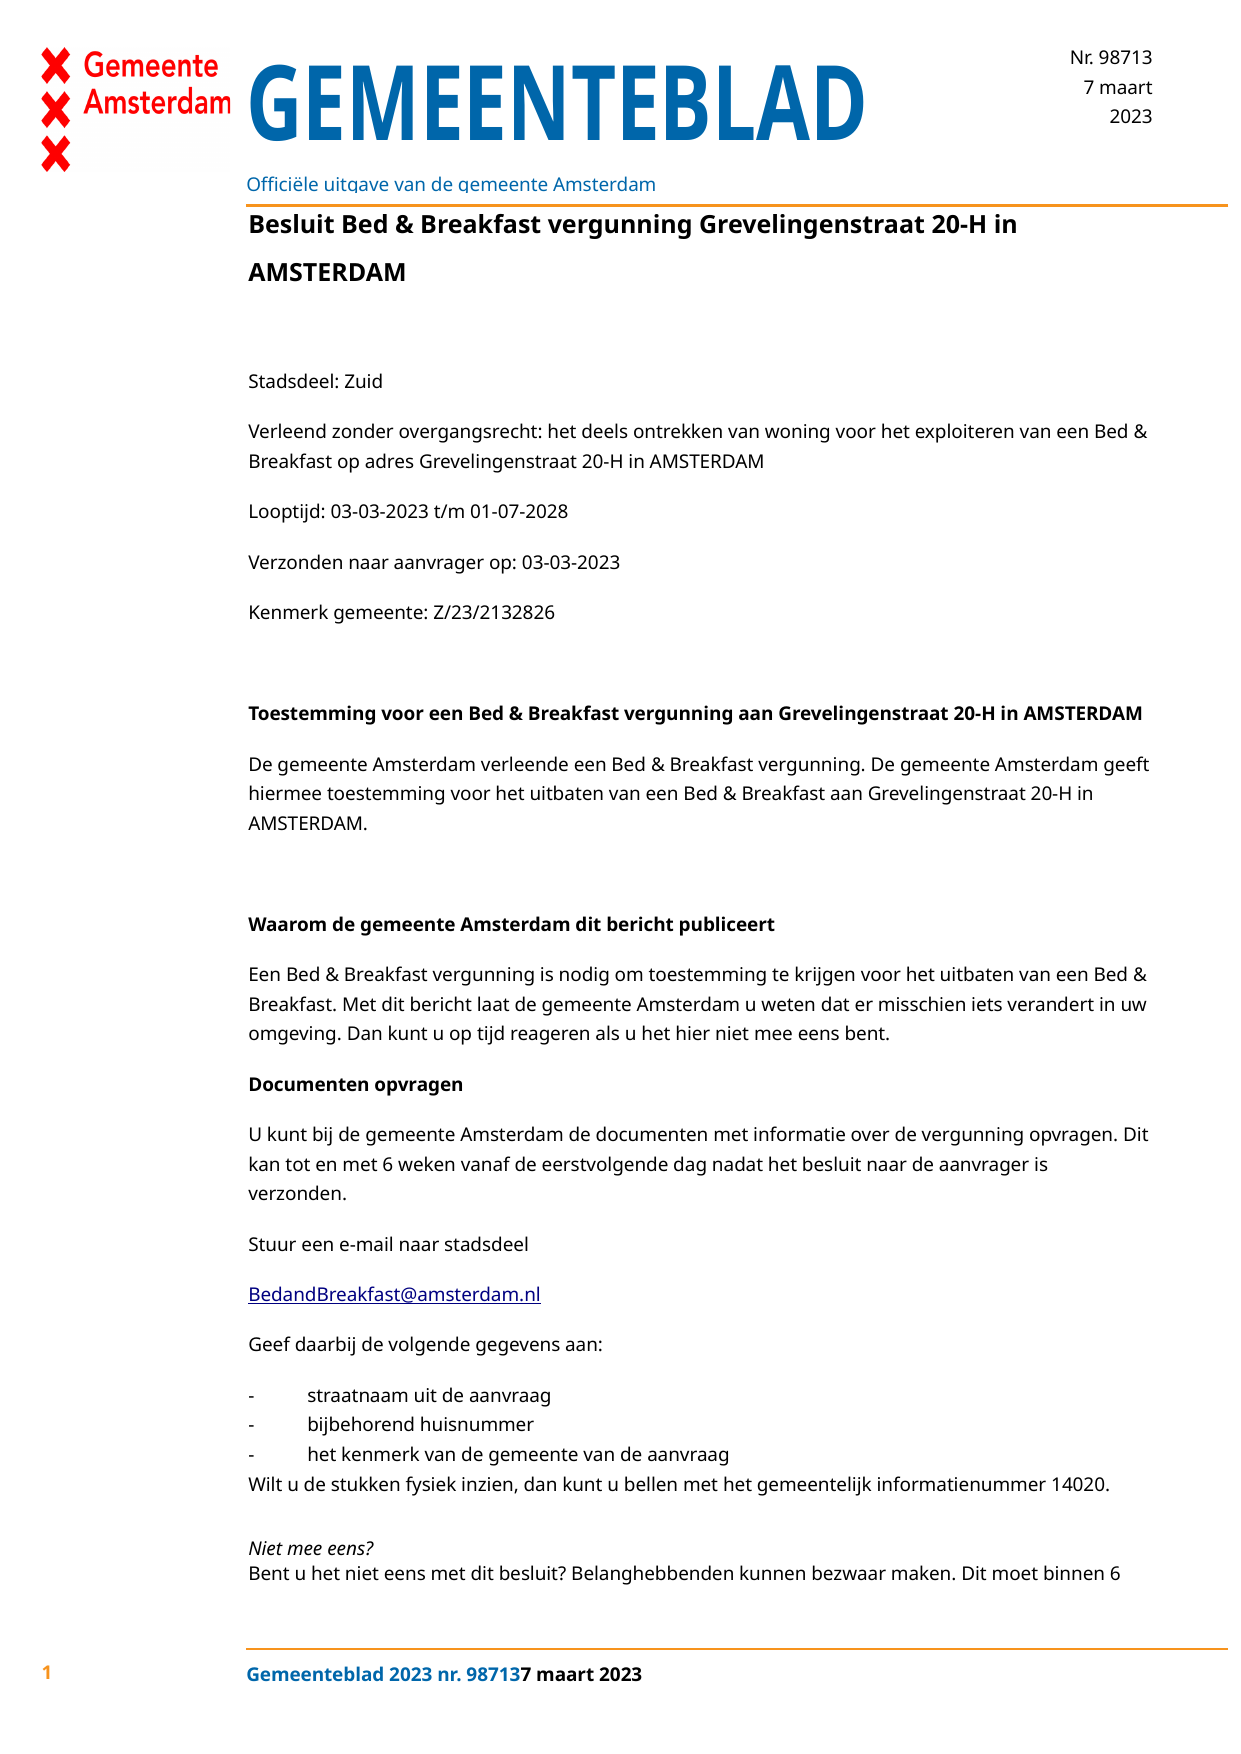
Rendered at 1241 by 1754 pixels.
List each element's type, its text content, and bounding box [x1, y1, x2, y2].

text Verleend zonder overgangsrecht: het deels ontrekken van woning voor het exploiteren van een Bed & Breakfast op adres Grevelingenstraat 20-H in AMSTERDAM [248, 419, 1152, 474]
text Looptijd: 03-03-2023 t/m 01-07-2028 [248, 499, 1152, 524]
text Niet mee eens? [248, 1535, 1152, 1561]
text De gemeente Amsterdam verleende een Bed & Breakfast vergunning. De gemeente Amsterdam geeft hiermee toestemming voor het uitbaten van een Bed & Breakfast aan Grevelingenstraat 20-H in AMSTERDAM. [248, 751, 1152, 836]
text Waarom de gemeente Amsterdam dit bericht publiceert [248, 911, 1152, 937]
text Geef daarbij de volgende gegevens aan: [248, 1332, 1152, 1357]
text Een Bed & Breakfast vergunning is nodig om toestemming te krijgen voor het uitbaten van een Bed & Breakfast. Met dit bericht laat de gemeente Amsterdam u weten dat er misschien iets verandert in uw omgeving. Dan kunt u op tijd reageren als u het hier niet mee eens bent. [248, 961, 1152, 1046]
picture [41, 47, 231, 172]
text Bent u het niet eens met dit besluit? Belanghebbenden kunnen bezwaar maken. Dit moet binnen 6 [248, 1561, 1152, 1586]
list straatnaam uit de aanvraag [248, 1382, 1152, 1408]
text Verzonden naar aanvrager op: 03-03-2023 [248, 549, 1152, 575]
text Kenmerk gemeente: Z/23/2132826 [248, 599, 1152, 625]
text Besluit Bed & Breakfast vergunning Grevelingenstraat 20-H in AMSTERDAM [248, 207, 1152, 288]
text BedandBreakfast@amsterdam.nl [248, 1281, 1152, 1307]
list bijbehorend huisnummer [248, 1412, 1152, 1437]
text Documenten opvragen [248, 1071, 1152, 1097]
text Toestemming voor een Bed & Breakfast vergunning aan Grevelingenstraat 20-H in AMSTERDAM [248, 700, 1152, 726]
text Wilt u de stukken fysiek inzien, dan kunt u bellen met het gemeentelijk informatienummer 14020. [248, 1471, 1152, 1497]
text Stuur een e-mail naar stadsdeel [248, 1231, 1152, 1257]
text Stadsdeel: Zuid [248, 368, 1152, 394]
text U kunt bij de gemeente Amsterdam de documenten met informatie over de vergunning opvragen. Dit kan tot en met 6 weken vanaf de eerstvolgende dag nadat het besluit naar de aanvrager is verzonden. [248, 1121, 1152, 1206]
list het kenmerk van de gemeente van de aanvraag [248, 1441, 1152, 1467]
